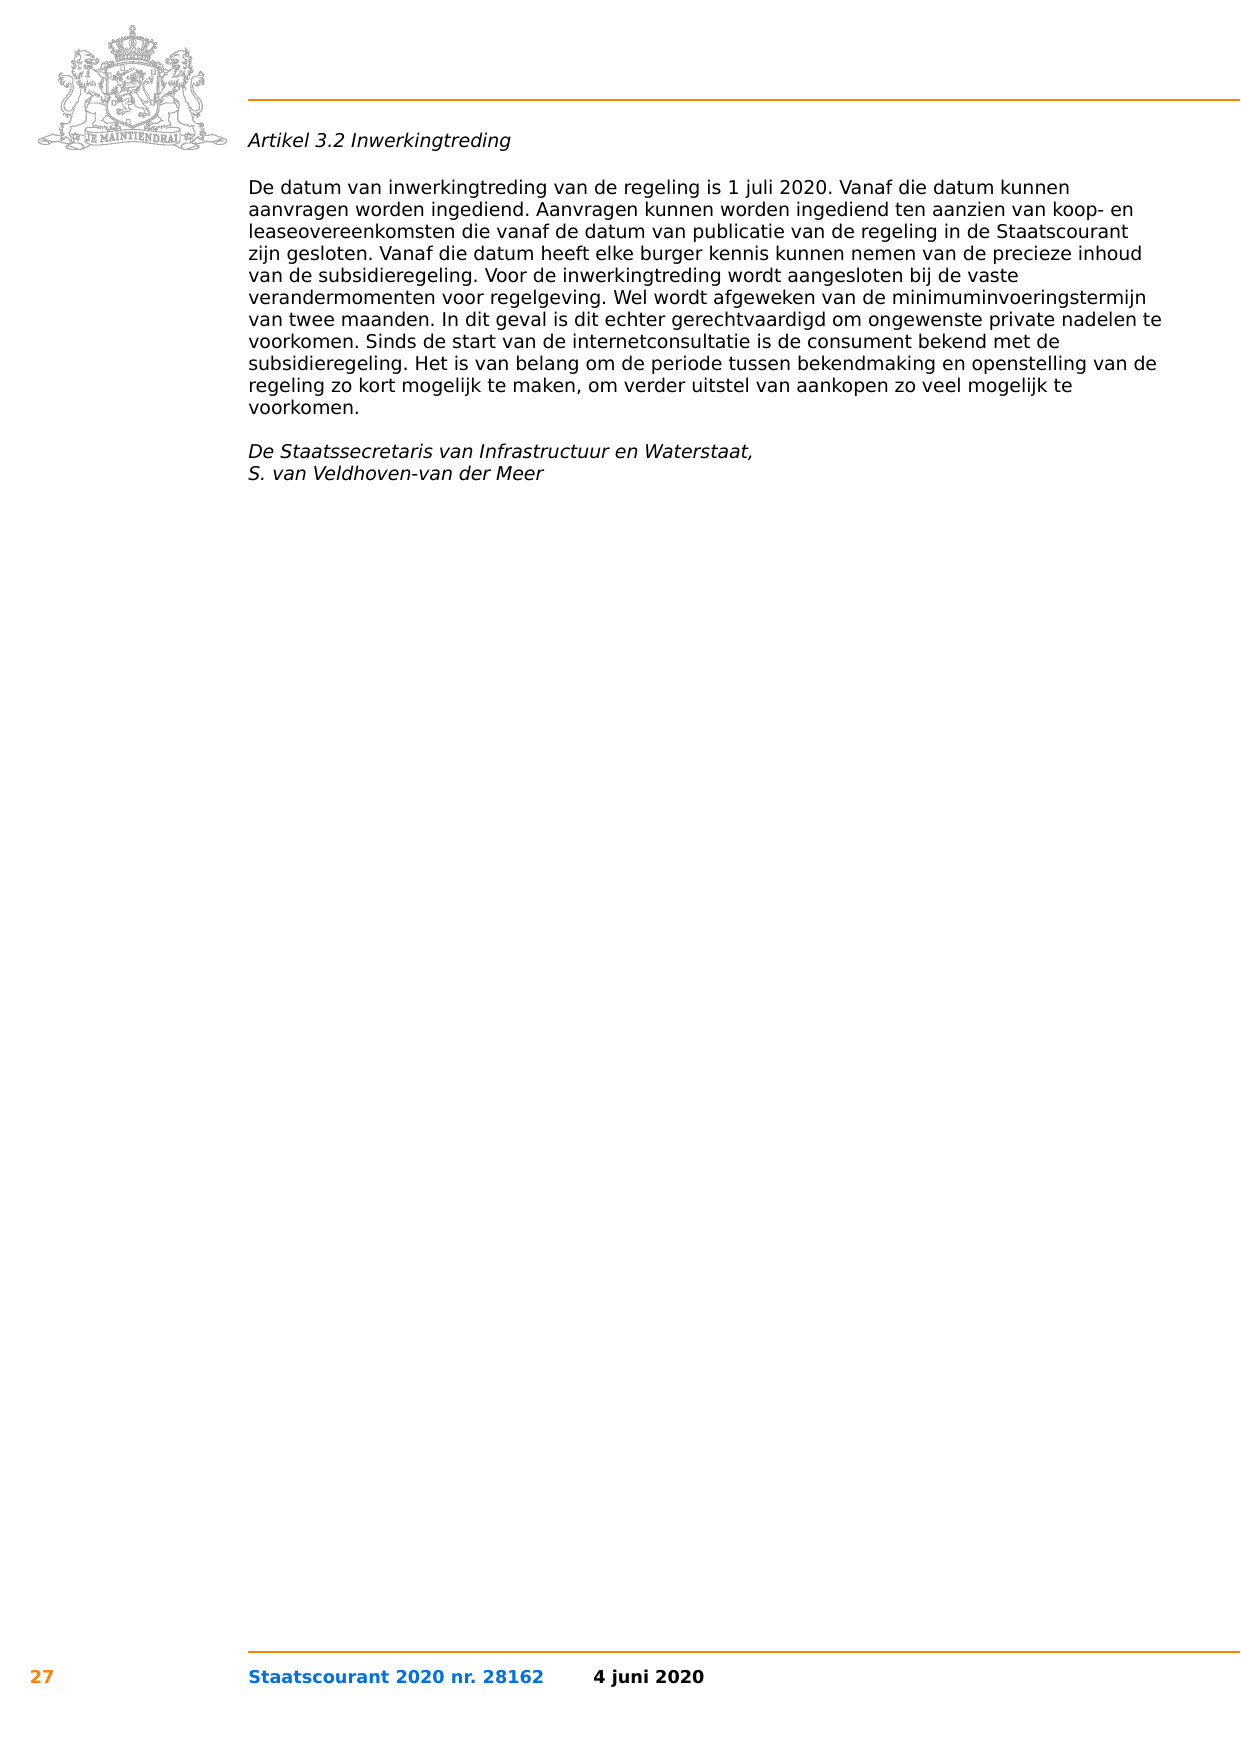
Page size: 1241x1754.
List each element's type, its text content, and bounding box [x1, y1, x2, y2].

picture [38, 25, 227, 150]
text De datum van inwerkingtreding van de regeling is 1 juli 2020. Vanaf die datum kunnen aanvragen worden ingediend. Aanvragen kunnen worden ingediend ten aanzien van koop- en leaseovereenkomsten die vanaf de datum van publicatie van de regeling in de Staatscourant zijn gesloten. Vanaf die datum heeft elke burger kennis kunnen nemen van de precieze inhoud van de subsidieregeling. Voor de inwerkingtreding wordt aangesloten bij de vaste verandermomenten voor regelgeving. Wel wordt afgeweken van de minimuminvoeringstermijn van twee maanden. In dit geval is dit echter gerechtvaardigd om ongewenste private nadelen te voorkomen. Sinds de start van de internetconsultatie is de consument bekend met de subsidieregeling. Het is van belang om de periode tussen bekendmaking en openstelling van de regeling zo kort mogelijk te maken, om verder uitstel van aankopen zo veel mogelijk te voorkomen. [248, 177, 1163, 419]
text De Staatssecretaris van Infrastructuur en Waterstaat, S. van Veldhoven-van der Meer [248, 441, 1163, 484]
subtitle Artikel 3.2 Inwerkingtreding [248, 130, 1163, 152]
